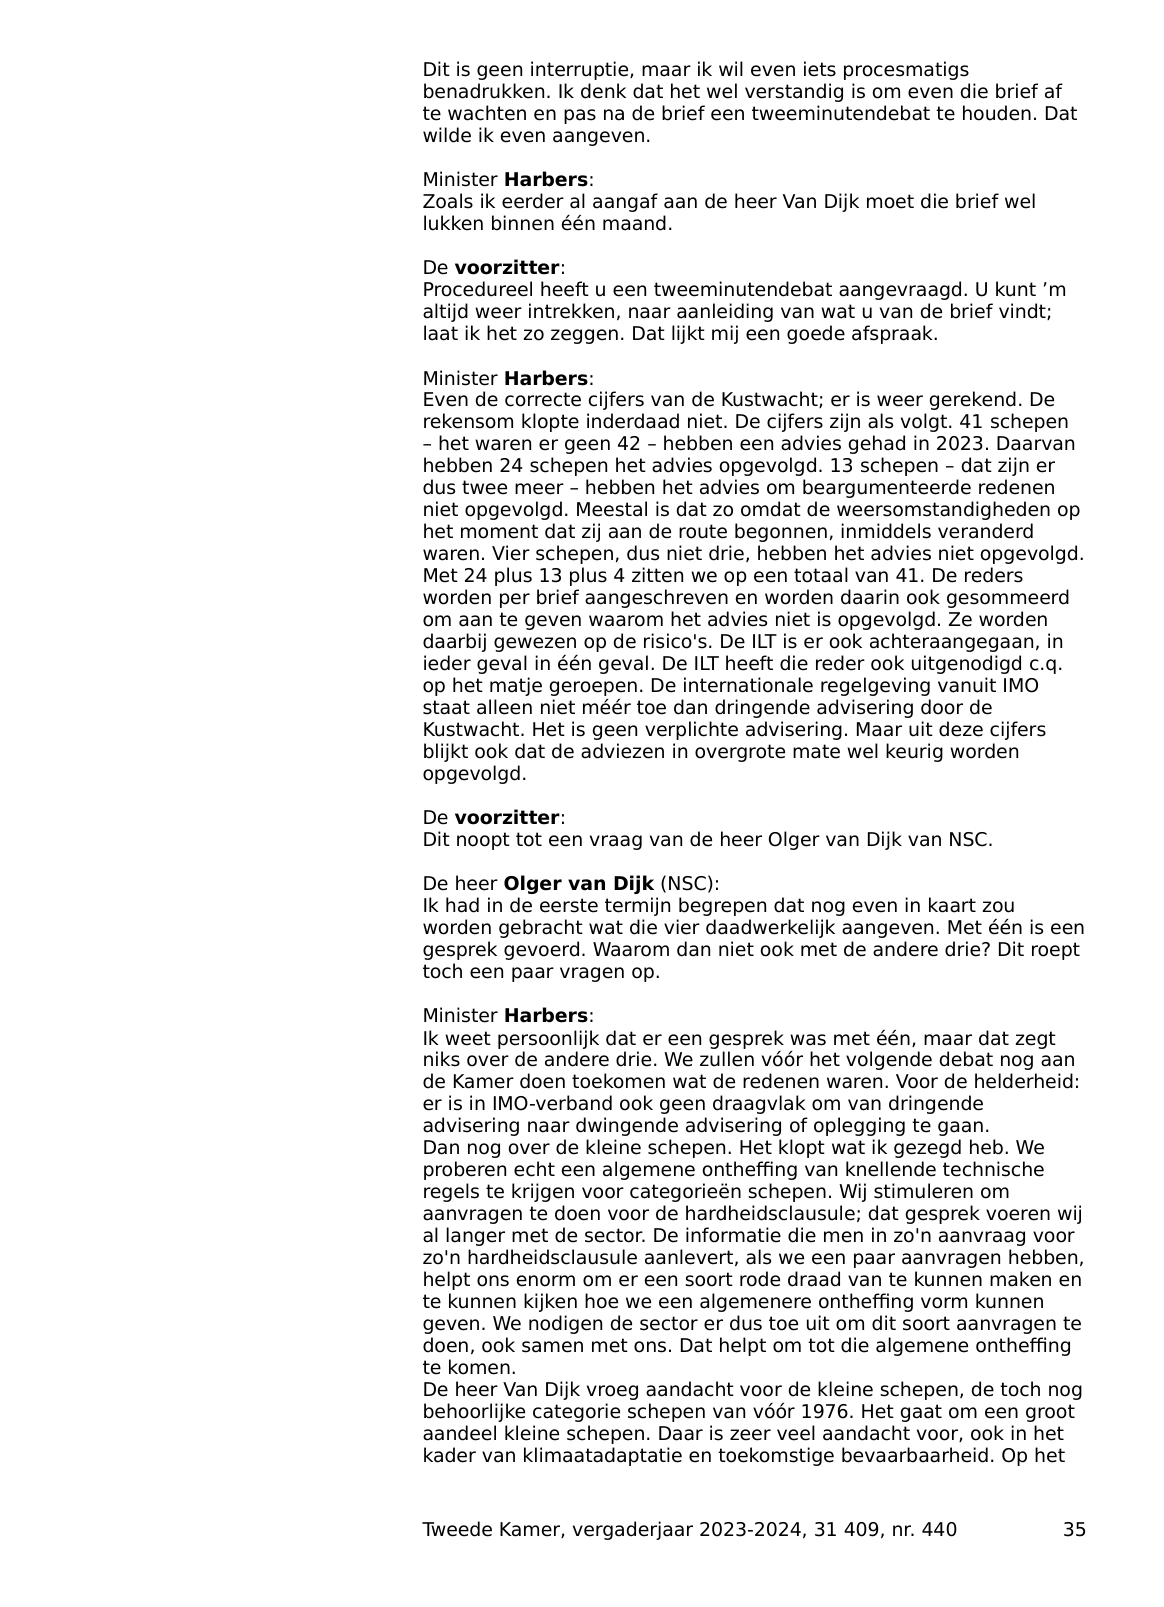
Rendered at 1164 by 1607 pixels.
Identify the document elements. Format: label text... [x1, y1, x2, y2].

text De voorzitter: [422, 257, 1087, 279]
text Procedureel heeft u een tweeminutendebat aangevraagd. U kunt ’m altijd weer intrekken, naar aanleiding van wat u van de brief vindt; laat ik het zo zeggen. Dat lijkt mij een goede afspraak. [422, 279, 1087, 345]
text Dan nog over de kleine schepen. Het klopt wat ik gezegd heb. We proberen echt een algemene ontheffing van knellende technische regels te krijgen voor categorieën schepen. Wij stimuleren om aanvragen te doen voor de hardheidsclausule; dat gesprek voeren wij al langer met de sector. De informatie die men in zo'n aanvraag voor zo'n hardheidsclausule aanlevert, als we een paar aanvragen hebben, helpt ons enorm om er een soort rode draad van te kunnen maken en te kunnen kijken hoe we een algemenere ontheffing vorm kunnen geven. We nodigen de sector er dus toe uit om dit soort aanvragen te doen, ook samen met ons. Dat helpt om tot die algemene ontheffing te komen. [422, 1137, 1087, 1379]
text Minister Harbers: [422, 367, 1087, 389]
text Even de correcte cijfers van de Kustwacht; er is weer gerekend. De rekensom klopte inderdaad niet. De cijfers zijn als volgt. 41 schepen – het waren er geen 42 – hebben een advies gehad in 2023. Daarvan hebben 24 schepen het advies opgevolgd. 13 schepen – dat zijn er dus twee meer – hebben het advies om beargumenteerde redenen niet opgevolgd. Meestal is dat zo omdat de weersomstandigheden op het moment dat zij aan de route begonnen, inmiddels veranderd waren. Vier schepen, dus niet drie, hebben het advies niet opgevolgd. Met 24 plus 13 plus 4 zitten we op een totaal van 41. De reders worden per brief aangeschreven en worden daarin ook gesommeerd om aan te geven waarom het advies niet is opgevolgd. Ze worden daarbij gewezen op de risico's. De ILT is er ook achteraangegaan, in ieder geval in één geval. De ILT heeft die reder ook uitgenodigd c.q. op het matje geroepen. De internationale regelgeving vanuit IMO staat alleen niet méér toe dan dringende advisering door de Kustwacht. Het is geen verplichte advisering. Maar uit deze cijfers blijkt ook dat de adviezen in overgrote mate wel keurig worden opgevolgd. [422, 389, 1087, 785]
text De heer Van Dijk vroeg aandacht voor de kleine schepen, de toch nog behoorlijke categorie schepen van vóór 1976. Het gaat om een groot aandeel kleine schepen. Daar is zeer veel aandacht voor, ook in het kader van klimaatadaptatie en toekomstige bevaarbaarheid. Op het [422, 1379, 1087, 1467]
text De voorzitter: [422, 807, 1087, 829]
text Ik weet persoonlijk dat er een gesprek was met één, maar dat zegt niks over de andere drie. We zullen vóór het volgende debat nog aan de Kamer doen toekomen wat de redenen waren. Voor de helderheid: er is in IMO-verband ook geen draagvlak om van dringende advisering naar dwingende advisering of oplegging te gaan. [422, 1027, 1087, 1137]
text Dit is geen interruptie, maar ik wil even iets procesmatigs benadrukken. Ik denk dat het wel verstandig is om even die brief af te wachten en pas na de brief een tweeminutendebat te houden. Dat wilde ik even aangeven. [422, 59, 1087, 147]
text Dit noopt tot een vraag van de heer Olger van Dijk van NSC. [422, 829, 1087, 851]
text Zoals ik eerder al aangaf aan de heer Van Dijk moet die brief wel lukken binnen één maand. [422, 191, 1087, 235]
text Ik had in de eerste termijn begrepen dat nog even in kaart zou worden gebracht wat die vier daadwerkelijk aangeven. Met één is een gesprek gevoerd. Waarom dan niet ook met de andere drie? Dit roept toch een paar vragen op. [422, 895, 1087, 983]
text Minister Harbers: [422, 1005, 1087, 1027]
text De heer Olger van Dijk (NSC): [422, 873, 1087, 895]
text Minister Harbers: [422, 169, 1087, 191]
